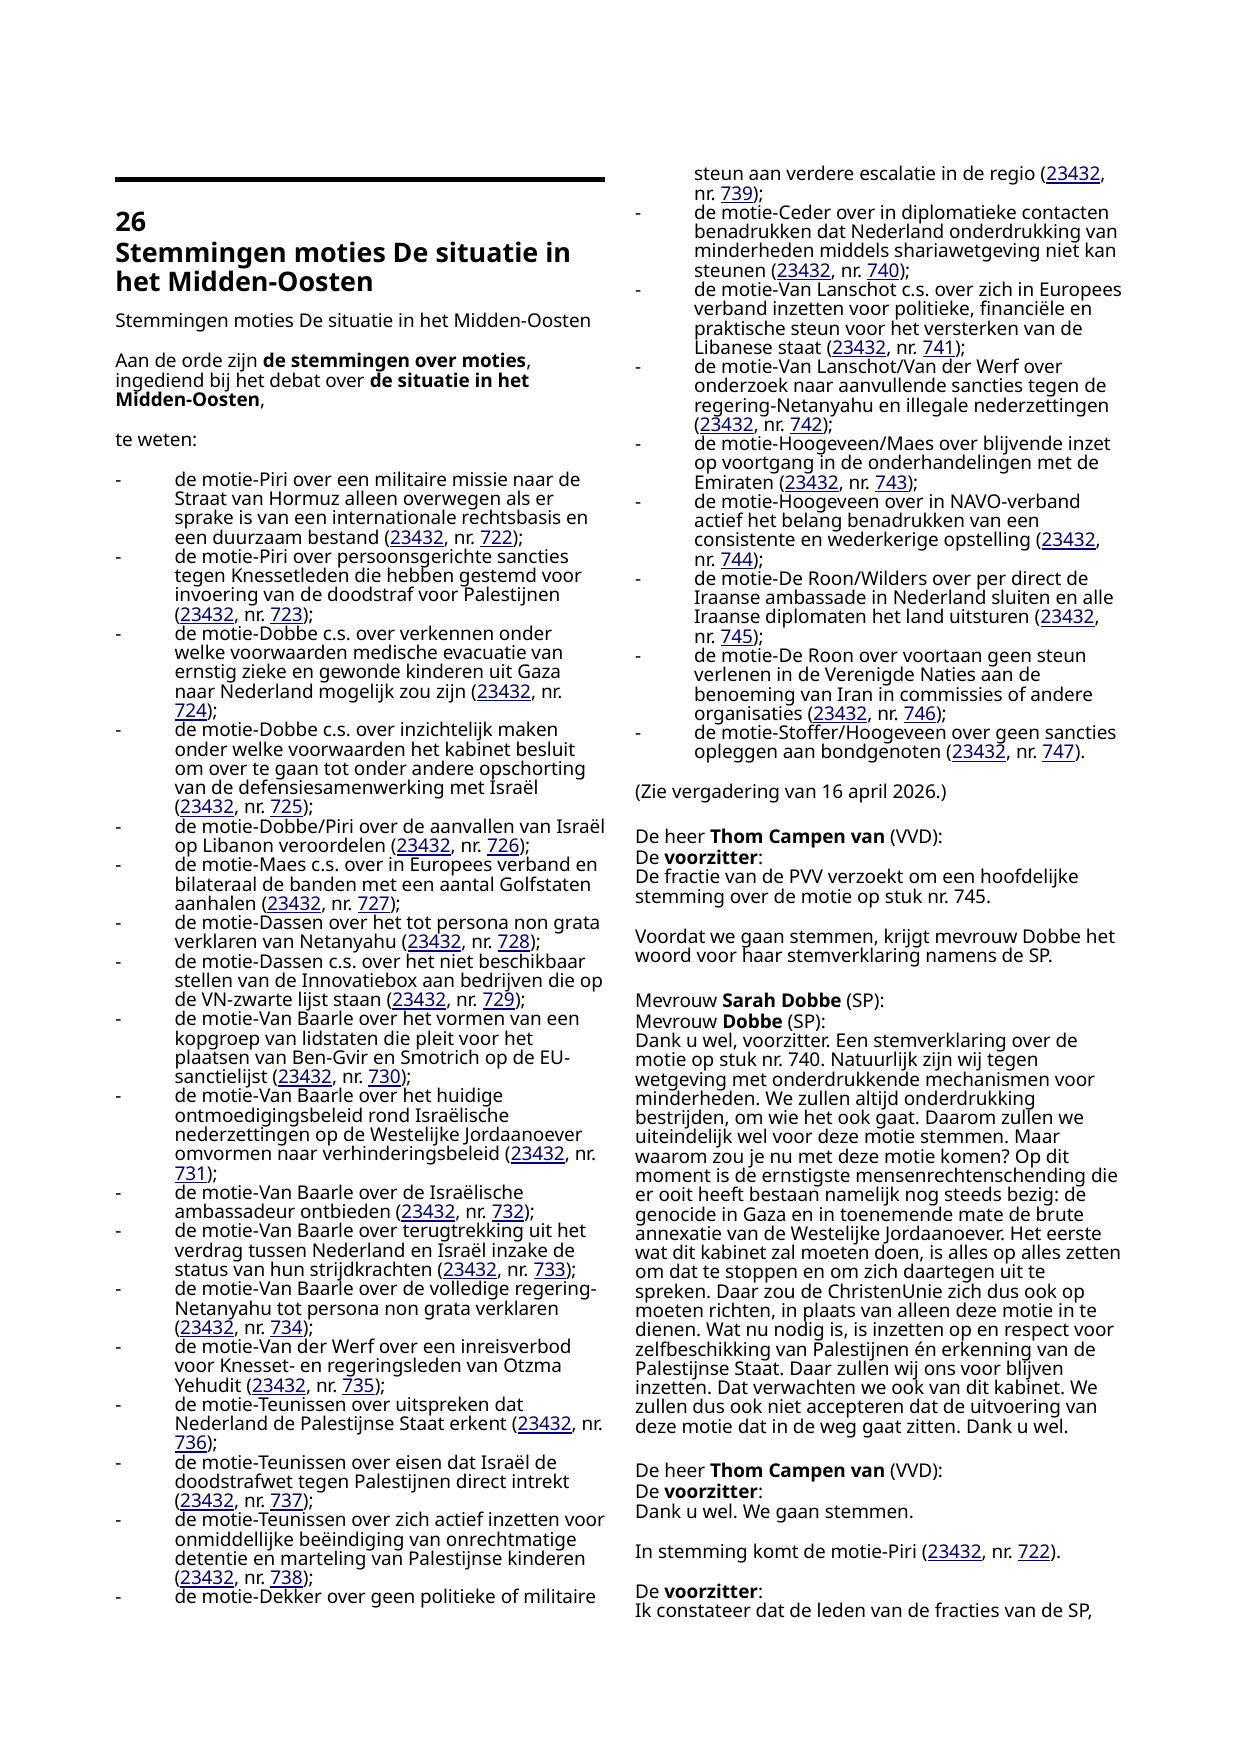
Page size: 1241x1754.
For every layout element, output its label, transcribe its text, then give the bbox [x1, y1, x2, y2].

list de motie-Stoffer/Hoogeveen over geen sancties opleggen aan bondgenoten (23432, nr. 747). [635, 724, 1125, 763]
list de motie-De Roon/Wilders over per direct de Iraanse ambassade in Nederland sluiten en alle Iraanse diplomaten het land uitsturen (23432, nr. 745); [635, 570, 1125, 647]
text De fractie van de PVV verzoekt om een hoofdelijke stemming over de motie op stuk nr. 745. [635, 868, 1125, 907]
list steun aan verdere escalatie in de regio (23432, nr. 739); [635, 165, 1125, 204]
list de motie-Van Baarle over het huidige ontmoedigingsbeleid rond Israëlische nederzettingen op de Westelijke Jordaanoever omvormen naar verhinderingsbeleid (23432, nr. 731); [115, 1087, 605, 1184]
list de motie-Teunissen over uitspreken dat Nederland de Palestijnse Staat erkent (23432, nr. 736); [115, 1396, 605, 1454]
list de motie-Dobbe c.s. over inzichtelijk maken onder welke voorwaarden het kabinet besluit om over te gaan tot onder andere opschorting van de defensiesamenwerking met Israël (23432, nr. 725); [115, 721, 605, 818]
list de motie-Van Lanschot c.s. over zich in Europees verband inzetten voor politieke, financiële en praktische steun voor het versterken van de Libanese staat (23432, nr. 741); [635, 281, 1125, 358]
list de motie-Hoogeveen/Maes over blijvende inzet op voortgang in de onderhandelingen met de Emiraten (23432, nr. 743); [635, 435, 1125, 493]
text 26 [115, 203, 605, 239]
text Stemmingen moties De situatie in het Midden-Oosten [115, 312, 605, 332]
text Aan de orde zijn de stemmingen over moties, ingediend bij het debat over de situatie in het Midden-Oosten, [115, 352, 605, 410]
list de motie-Van der Werf over een inreisverbod voor Knesset- en regeringsleden van Otzma Yehudit (23432, nr. 735); [115, 1338, 605, 1396]
text De voorzitter: [635, 1583, 1125, 1602]
text Mevrouw Dobbe (SP): [635, 1013, 1125, 1032]
text Stemmingen moties De situatie in het Midden-Oosten [115, 239, 605, 312]
list de motie-Van Lanschot/Van der Werf over onderzoek naar aanvullende sancties tegen de regering-Netanyahu en illegale nederzettingen (23432, nr. 742); [635, 358, 1125, 435]
list de motie-Piri over persoonsgerichte sancties tegen Knessetleden die hebben gestemd voor invoering van de doodstraf voor Palestijnen (23432, nr. 723); [115, 548, 605, 625]
text De voorzitter: [635, 1483, 1125, 1503]
text Ik constateer dat de leden van de fracties van de SP, [635, 1602, 1125, 1621]
list de motie-Dassen over het tot persona non grata verklaren van Netanyahu (23432, nr. 728); [115, 914, 605, 953]
text Dank u wel, voorzitter. Een stemverklaring over de motie op stuk nr. 740. Natuurlijk zijn wij tegen wetgeving met onderdrukkende mechanismen voor minderheden. We zullen altijd onderdrukking bestrijden, om wie het ook gaat. Daarom zullen we uiteindelijk wel voor deze motie stemmen. Maar waarom zou je nu met deze motie komen? Op dit moment is de ernstigste mensenrechtenschending die er ooit heeft bestaan namelijk nog steeds bezig: de genocide in Gaza en in toenemende mate de brute annexatie van de Westelijke Jordaanoever. Het eerste wat dit kabinet zal moeten doen, is alles op alles zetten om dat te stoppen en om zich daartegen uit te spreken. Daar zou de ChristenUnie zich dus ook op moeten richten, in plaats van alleen deze motie in te dienen. Wat nu nodig is, is inzetten op en respect voor zelfbeschikking van Palestijnen én erkenning van de Palestijnse Staat. Daar zullen wij ons voor blijven inzetten. Dat verwachten we ook van dit kabinet. We zullen dus ook niet accepteren dat de uitvoering van deze motie dat in de weg gaat zitten. Dank u wel. [635, 1032, 1125, 1437]
list de motie-Piri over een militaire missie naar de Straat van Hormuz alleen overwegen als er sprake is van een internationale rechtsbasis en een duurzaam bestand (23432, nr. 722); [115, 471, 605, 548]
list de motie-Dobbe/Piri over de aanvallen van Israël op Libanon veroordelen (23432, nr. 726); [115, 818, 605, 856]
list de motie-Dassen c.s. over het niet beschikbaar stellen van de Innovatiebox aan bedrijven die op de VN-zwarte lijst staan (23432, nr. 729); [115, 953, 605, 1010]
list de motie-Van Baarle over het vormen van een kopgroep van lidstaten die pleit voor het plaatsen van Ben-Gvir en Smotrich op de EU-sanctielijst (23432, nr. 730); [115, 1010, 605, 1087]
text Dank u wel. We gaan stemmen. [635, 1503, 1125, 1522]
text Mevrouw Sarah Dobbe (SP): [635, 987, 1125, 1013]
text De heer Thom Campen van (VVD): [635, 823, 1125, 849]
text De voorzitter: [635, 849, 1125, 868]
list de motie-Dekker over geen politieke of militaire [115, 1588, 605, 1608]
text (Zie vergadering van 16 april 2026.) [635, 783, 1125, 803]
text De heer Thom Campen van (VVD): [635, 1458, 1125, 1483]
list de motie-Maes c.s. over in Europees verband en bilateraal de banden met een aantal Golfstaten aanhalen (23432, nr. 727); [115, 856, 605, 914]
list de motie-Ceder over in diplomatieke contacten benadrukken dat Nederland onderdrukking van minderheden middels shariawetgeving niet kan steunen (23432, nr. 740); [635, 204, 1125, 281]
text In stemming komt de motie-Piri (23432, nr. 722). [635, 1543, 1125, 1562]
list de motie-Van Baarle over terugtrekking uit het verdrag tussen Nederland en Israël inzake de status van hun strijdkrachten (23432, nr. 733); [115, 1222, 605, 1280]
text te weten: [115, 431, 605, 450]
list de motie-Hoogeveen over in NAVO-verband actief het belang benadrukken van een consistente en wederkerige opstelling (23432, nr. 744); [635, 493, 1125, 570]
list de motie-Dobbe c.s. over verkennen onder welke voorwaarden medische evacuatie van ernstig zieke en gewonde kinderen uit Gaza naar Nederland mogelijk zou zijn (23432, nr. 724); [115, 625, 605, 721]
list de motie-Van Baarle over de volledige regering-Netanyahu tot persona non grata verklaren (23432, nr. 734); [115, 1280, 605, 1338]
list de motie-Teunissen over zich actief inzetten voor onmiddellijke beëindiging van onrechtmatige detentie en marteling van Palestijnse kinderen (23432, nr. 738); [115, 1511, 605, 1588]
text Voordat we gaan stemmen, krijgt mevrouw Dobbe het woord voor haar stemverklaring namens de SP. [635, 928, 1125, 966]
list de motie-Van Baarle over de Israëlische ambassadeur ontbieden (23432, nr. 732); [115, 1184, 605, 1222]
list de motie-Teunissen over eisen dat Israël de doodstrafwet tegen Palestijnen direct intrekt (23432, nr. 737); [115, 1454, 605, 1511]
list de motie-De Roon over voortaan geen steun verlenen in de Verenigde Naties aan de benoeming van Iran in commissies of andere organisaties (23432, nr. 746); [635, 647, 1125, 724]
